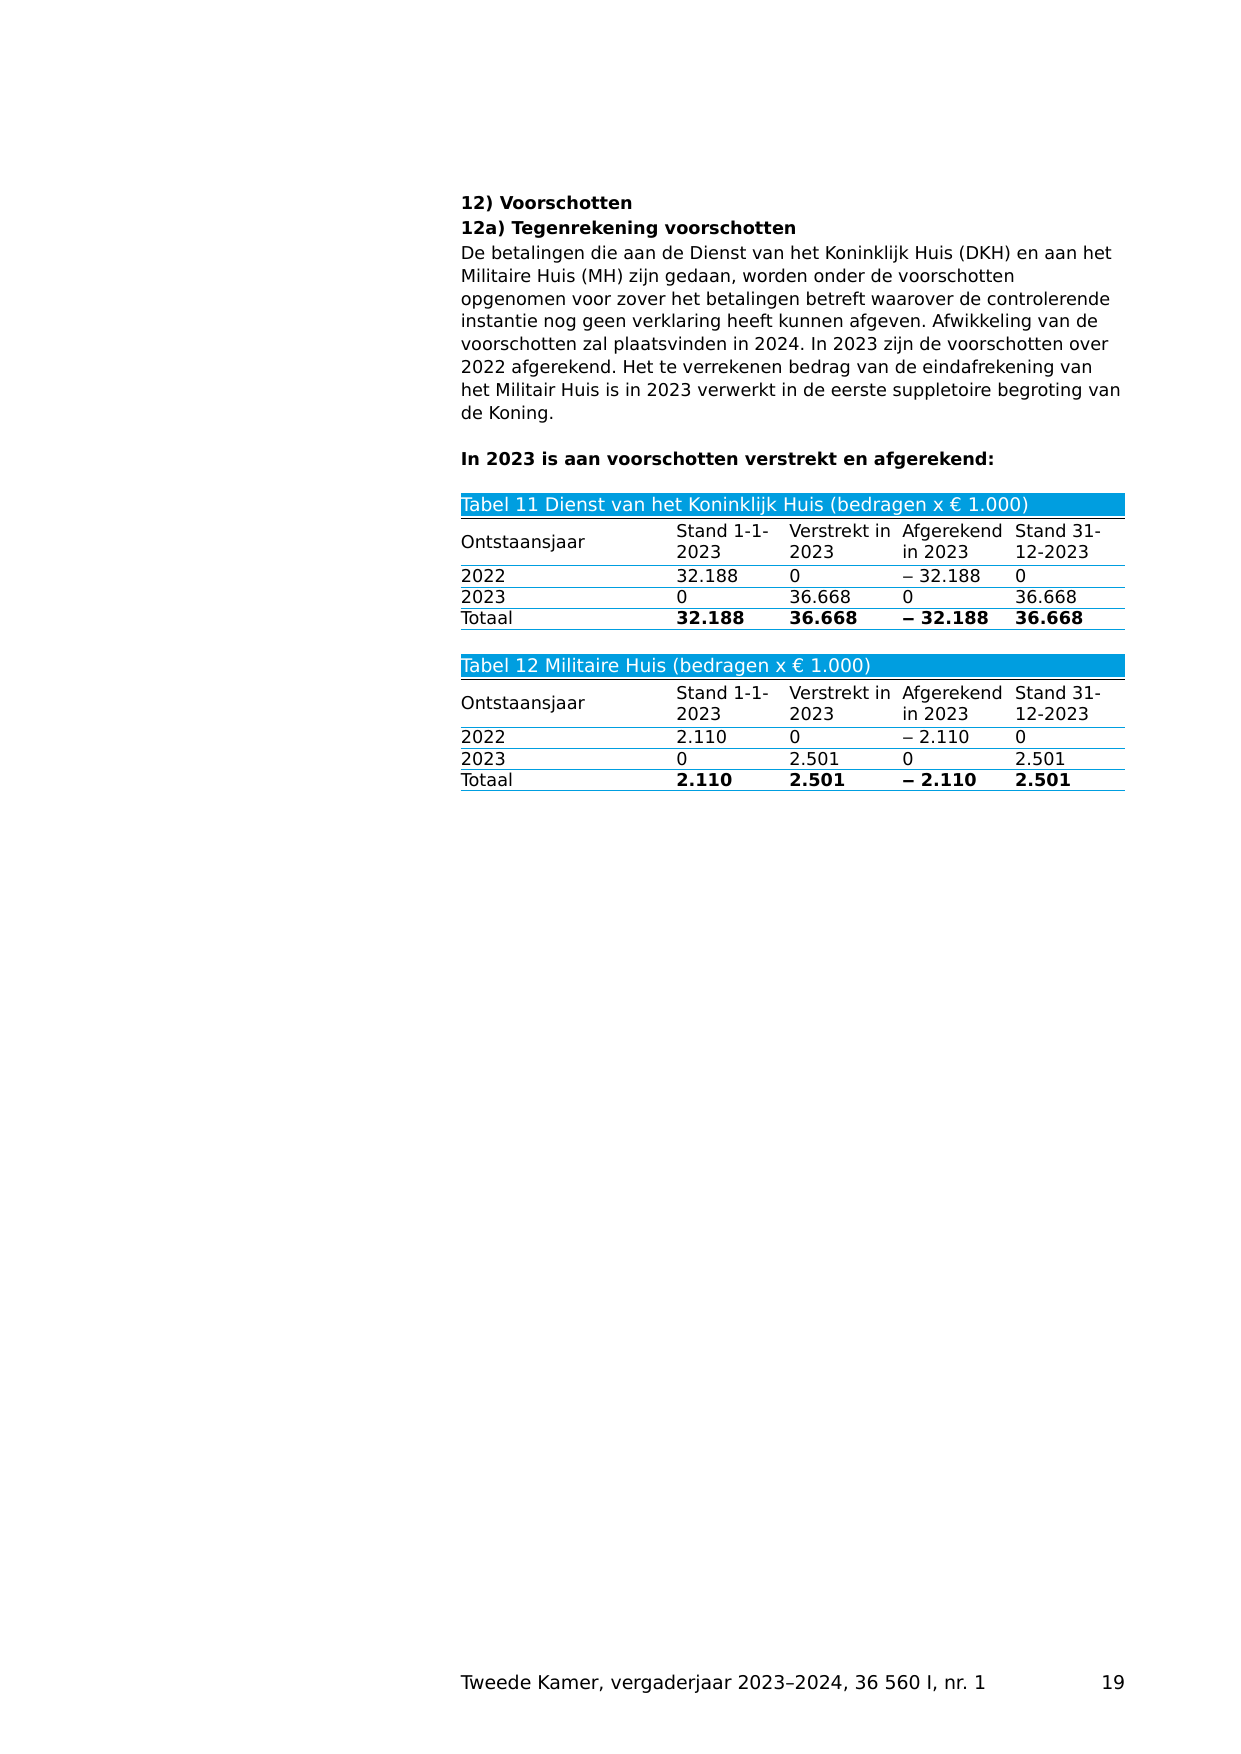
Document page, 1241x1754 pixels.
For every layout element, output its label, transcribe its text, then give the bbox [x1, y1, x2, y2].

table_cell Stand 31-12-2023 [1012, 519, 1125, 565]
table_cell Stand 1-1-2023 [673, 680, 786, 727]
table_cell Ontstaansjaar [461, 680, 673, 727]
table_cell 2.501 [1012, 770, 1125, 790]
table_cell ‒ 32.188 [899, 609, 1012, 629]
table_cell Verstrekt in 2023 [786, 519, 899, 565]
table_cell 2.110 [673, 728, 786, 748]
table_cell Afgerekend in 2023 [899, 680, 1012, 727]
table_cell Totaal [461, 770, 673, 790]
table_cell 2022 [461, 566, 673, 587]
table_cell 36.668 [1012, 588, 1125, 608]
table_cell 2022 [461, 728, 673, 748]
table_cell 36.668 [786, 588, 899, 608]
table_cell 36.668 [786, 609, 899, 629]
table_cell Ontstaansjaar [461, 519, 673, 565]
table_cell 2023 [461, 588, 673, 608]
table_cell Stand 1-1-2023 [673, 519, 786, 565]
table_cell ‒ 2.110 [899, 770, 1012, 790]
table_cell 0 [673, 749, 786, 769]
table_cell 0 [1012, 728, 1125, 748]
table_cell ‒ 2.110 [899, 728, 1012, 748]
table_cell 2.501 [786, 770, 899, 790]
table_cell 0 [1012, 566, 1125, 587]
table_cell 36.668 [1012, 609, 1125, 629]
table_cell 0 [899, 749, 1012, 769]
table_cell 2.501 [786, 749, 899, 769]
table_cell 32.188 [673, 566, 786, 587]
table_cell Verstrekt in 2023 [786, 680, 899, 727]
table_cell Afgerekend in 2023 [899, 519, 1012, 565]
table_cell Stand 31-12-2023 [1012, 680, 1125, 727]
table_cell 32.188 [673, 609, 786, 629]
table_cell 0 [899, 588, 1012, 608]
text In 2023 is aan voorschotten verstrekt en afgerekend: [461, 447, 1125, 470]
text De betalingen die aan de Dienst van het Koninklijk Huis (DKH) en aan het Militaire Huis (MH) zijn gedaan, worden onder de voorschotten opgenomen voor zover het betalingen betreft waarover de controlerende instantie nog geen verklaring heeft kunnen afgeven. Afwikkeling van de voorschotten zal plaatsvinden in 2024. In 2023 zijn de voorschotten over 2022 afgerekend. Het te verrekenen bedrag van de eindafrekening van het Militair Huis is in 2023 verwerkt in de eerste suppletoire begroting van de Koning. [461, 241, 1125, 424]
table_cell 0 [673, 588, 786, 608]
text 12) Voorschotten [461, 191, 1125, 214]
table_cell 0 [786, 728, 899, 748]
table_cell Totaal [461, 609, 673, 629]
text 12a) Tegenrekening voorschotten [461, 216, 1125, 239]
table_cell 2023 [461, 749, 673, 769]
table_cell 2.110 [673, 770, 786, 790]
table_cell 0 [786, 566, 899, 587]
table_cell ‒ 32.188 [899, 566, 1012, 587]
table_cell 2.501 [1012, 749, 1125, 769]
